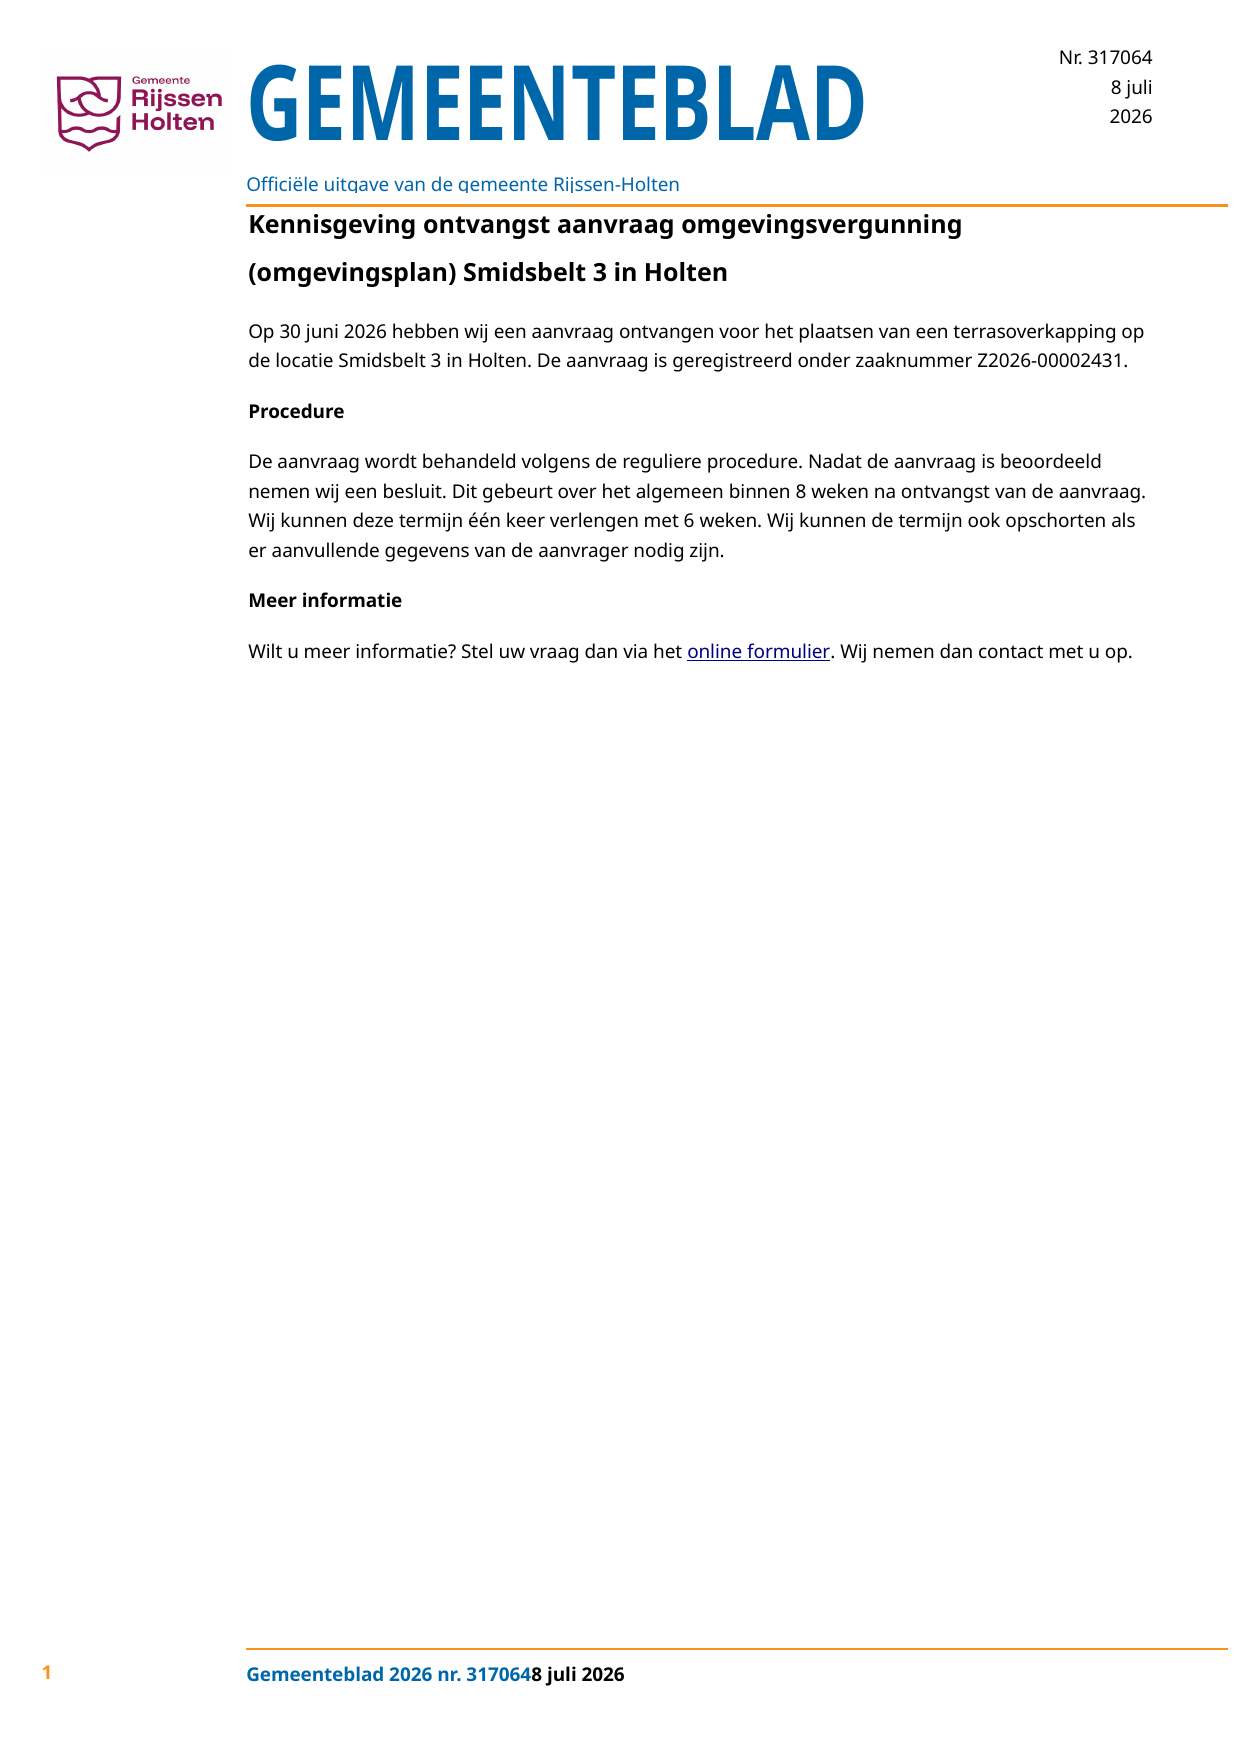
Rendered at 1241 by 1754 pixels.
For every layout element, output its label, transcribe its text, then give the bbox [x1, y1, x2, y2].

picture [41, 47, 231, 172]
text De aanvraag wordt behandeld volgens de reguliere procedure. Nadat de aanvraag is beoordeeld nemen wij een besluit. Dit gebeurt over het algemeen binnen 8 weken na ontvangst van de aanvraag. Wij kunnen deze termijn één keer verlengen met 6 weken. Wij kunnen de termijn ook opschorten als er aanvullende gegevens van de aanvrager nodig zijn. [248, 448, 1152, 563]
text Op 30 juni 2026 hebben wij een aanvraag ontvangen voor het plaatsen van een terrasoverkapping op de locatie Smidsbelt 3 in Holten. De aanvraag is geregistreerd onder zaaknummer Z2026-00002431. [248, 318, 1152, 373]
text Procedure [248, 398, 1152, 424]
text Meer informatie [248, 587, 1152, 613]
text Kennisgeving ontvangst aanvraag omgevingsvergunning (omgevingsplan) Smidsbelt 3 in Holten [248, 207, 1152, 288]
text Wilt u meer informatie? Stel uw vraag dan via het online formulier. Wij nemen dan contact met u op. [248, 638, 1152, 664]
